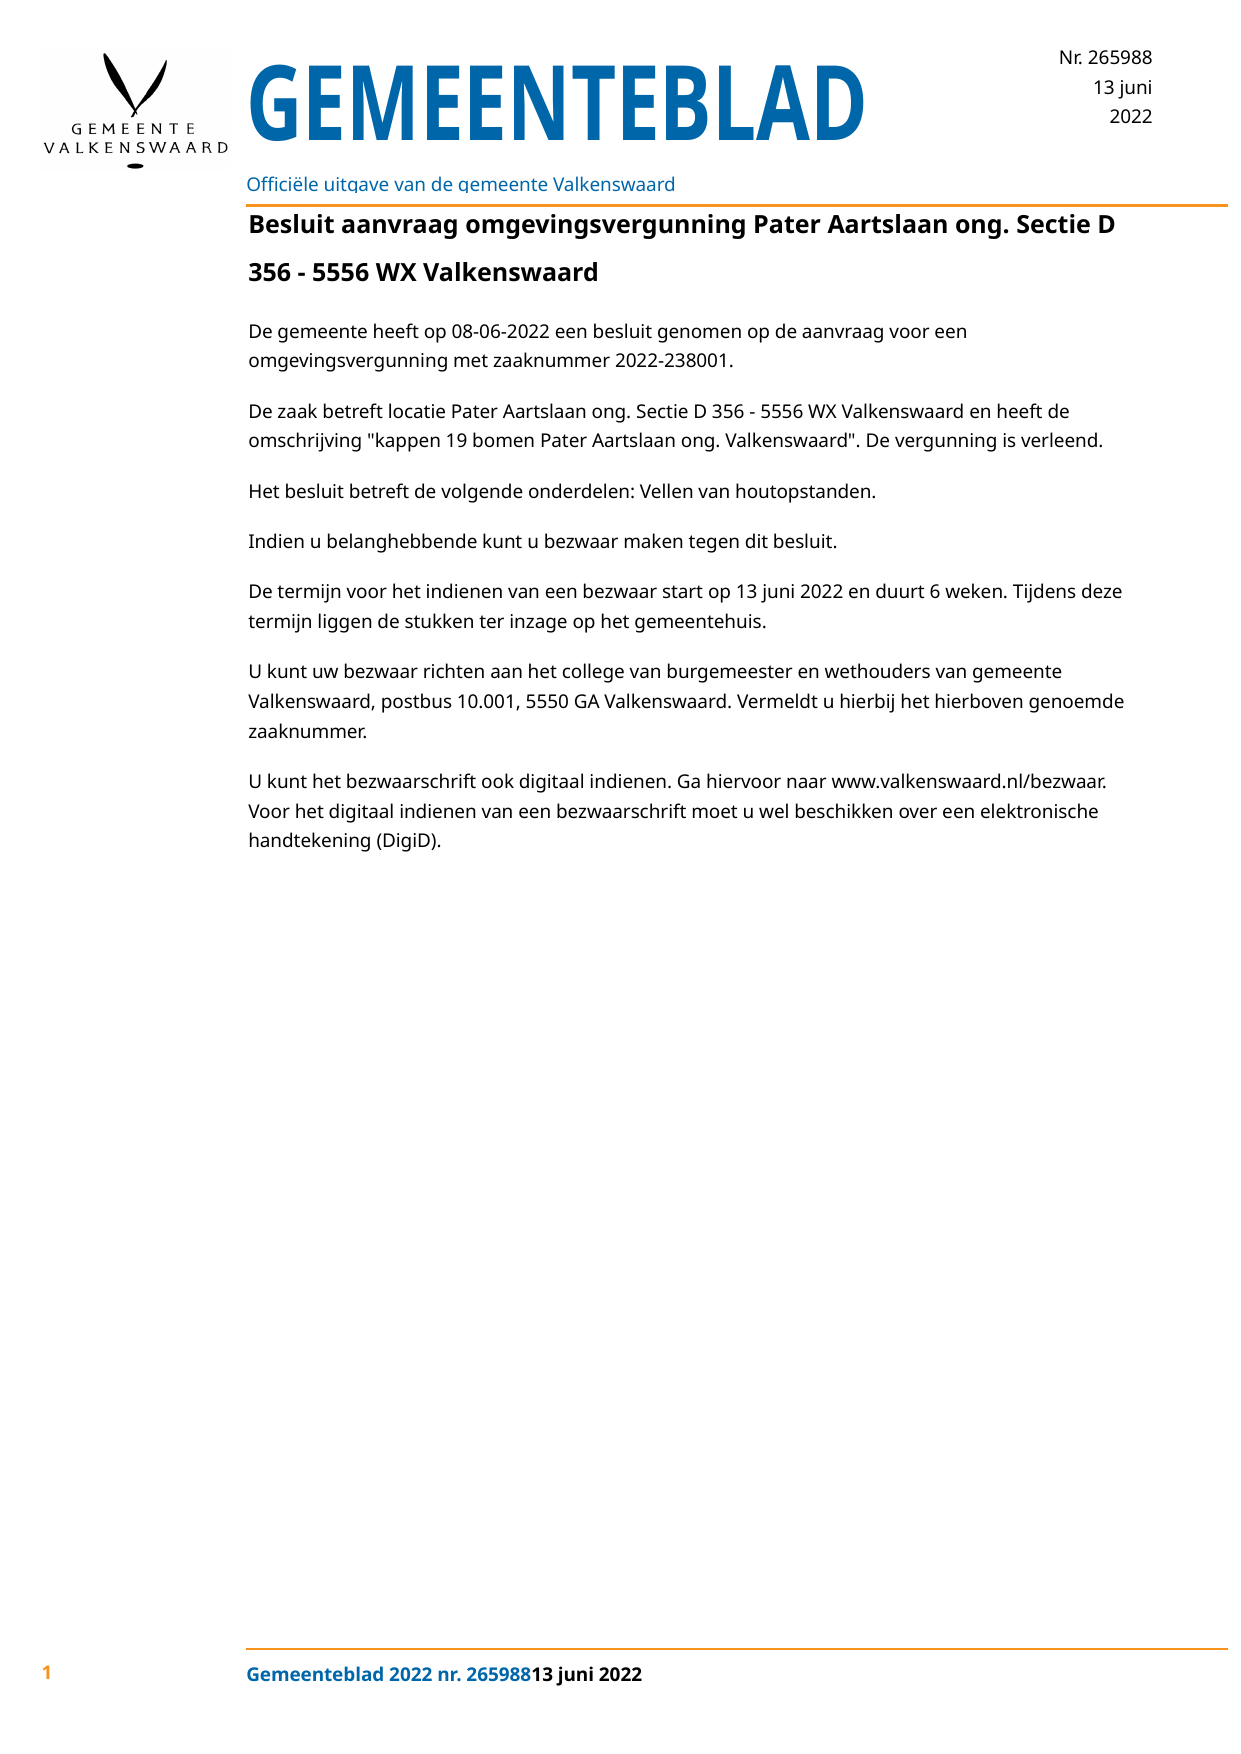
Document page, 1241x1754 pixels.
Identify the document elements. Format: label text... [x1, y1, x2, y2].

text Het besluit betreft de volgende onderdelen: Vellen van houtopstanden. [248, 478, 1152, 504]
text De zaak betreft locatie Pater Aartslaan ong. Sectie D 356 - 5556 WX Valkenswaard en heeft de omschrijving "kappen 19 bomen Pater Aartslaan ong. Valkenswaard". De vergunning is verleend. [248, 398, 1152, 453]
text Besluit aanvraag omgevingsvergunning Pater Aartslaan ong. Sectie D 356 - 5556 WX Valkenswaard [248, 207, 1152, 288]
text De termijn voor het indienen van een bezwaar start op 13 juni 2022 en duurt 6 weken. Tijdens deze termijn liggen de stukken ter inzage op het gemeentehuis. [248, 579, 1152, 634]
picture [41, 47, 231, 172]
text U kunt het bezwaarschrift ook digitaal indienen. Ga hiervoor naar www.valkenswaard.nl/bezwaar. Voor het digitaal indienen van een bezwaarschrift moet u wel beschikken over een elektronische handtekening (DigiD). [248, 768, 1152, 853]
text De gemeente heeft op 08-06-2022 een besluit genomen op de aanvraag voor een omgevingsvergunning met zaaknummer 2022-238001. [248, 318, 1152, 373]
text U kunt uw bezwaar richten aan het college van burgemeester en wethouders van gemeente Valkenswaard, postbus 10.001, 5550 GA Valkenswaard. Vermeldt u hierbij het hierboven genoemde zaaknummer. [248, 659, 1152, 744]
text Indien u belanghebbende kunt u bezwaar maken tegen dit besluit. [248, 528, 1152, 554]
